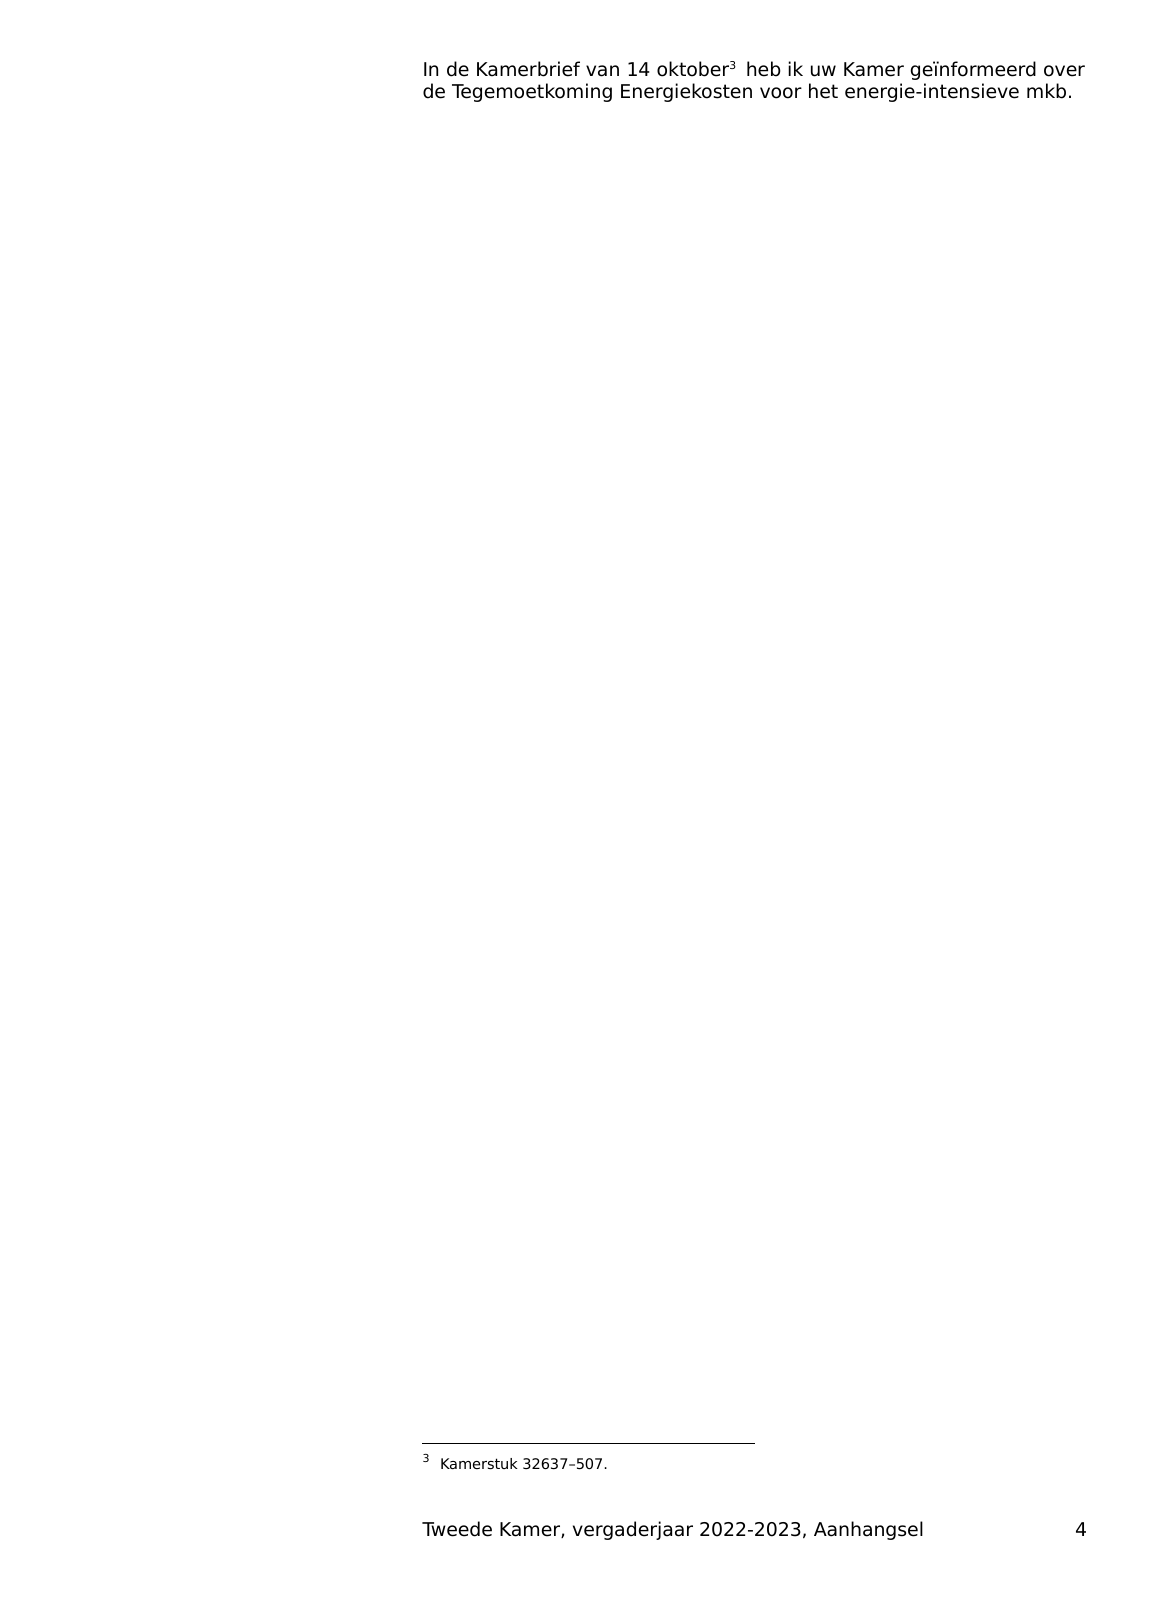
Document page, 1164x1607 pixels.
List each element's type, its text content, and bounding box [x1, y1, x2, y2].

text Kamerstuk 32637–507. [422, 1452, 1087, 1474]
text In de Kamerbrief van 14 oktober heb ik uw Kamer geïnformeerd over de Tegemoetkoming Energiekosten voor het energie-intensieve mkb. [422, 59, 1087, 103]
